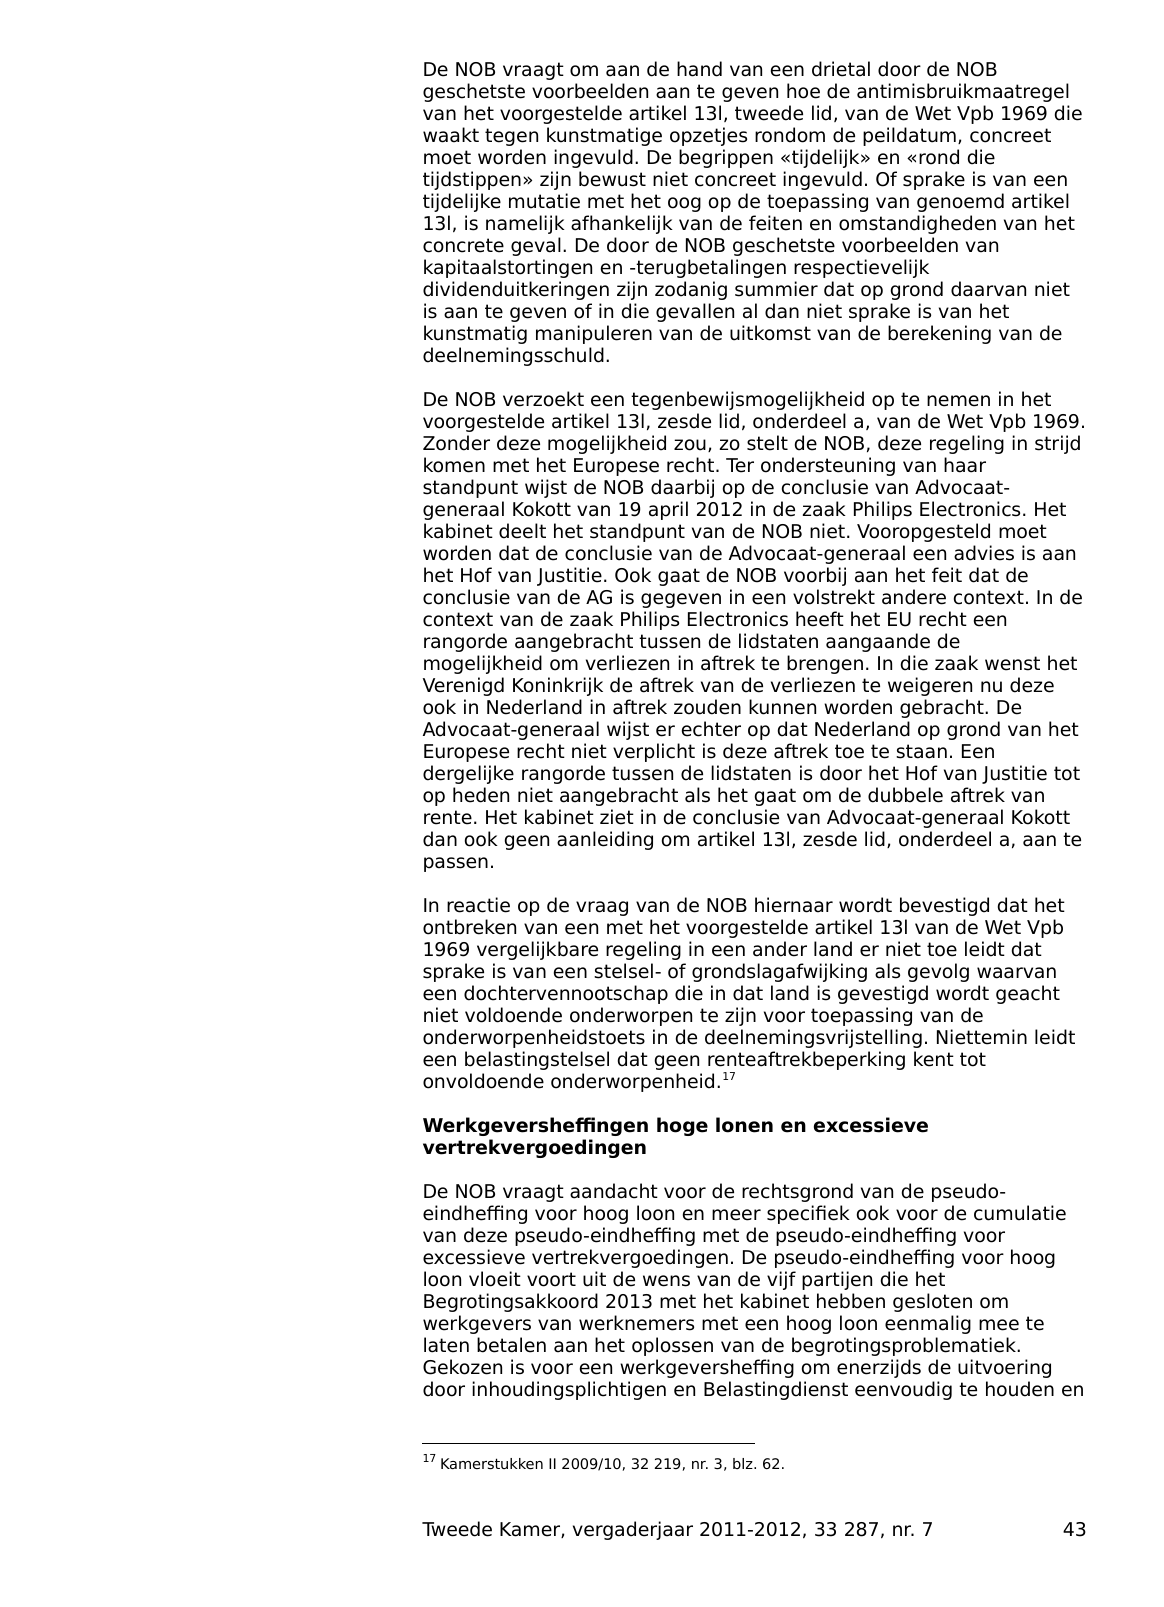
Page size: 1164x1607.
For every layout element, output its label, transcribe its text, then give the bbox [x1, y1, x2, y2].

text De NOB vraagt aandacht voor de rechtsgrond van de pseudo-eindheffing voor hoog loon en meer specifiek ook voor de cumulatie van deze pseudo-eindheffing met de pseudo-eindheffing voor excessieve vertrekvergoedingen. De pseudo-eindheffing voor hoog loon vloeit voort uit de wens van de vijf partijen die het Begrotingsakkoord 2013 met het kabinet hebben gesloten om werkgevers van werknemers met een hoog loon eenmalig mee te laten betalen aan het oplossen van de begrotingsproblematiek. Gekozen is voor een werkgeversheffing om enerzijds de uitvoering door inhoudingsplichtigen en Belastingdienst eenvoudig te houden en [422, 1181, 1087, 1401]
text De NOB vraagt om aan de hand van een drietal door de NOB geschetste voorbeelden aan te geven hoe de antimisbruikmaatregel van het voorgestelde artikel 13l, tweede lid, van de Wet Vpb 1969 die waakt tegen kunstmatige opzetjes rondom de peildatum, concreet moet worden ingevuld. De begrippen «tijdelijk» en «rond die tijdstippen» zijn bewust niet concreet ingevuld. Of sprake is van een tijdelijke mutatie met het oog op de toepassing van genoemd artikel 13l, is namelijk afhankelijk van de feiten en omstandigheden van het concrete geval. De door de NOB geschetste voorbeelden van kapitaalstortingen en -terugbetalingen respectievelijk dividenduitkeringen zijn zodanig summier dat op grond daarvan niet is aan te geven of in die gevallen al dan niet sprake is van het kunstmatig manipuleren van de uitkomst van de berekening van de deelnemingsschuld. [422, 59, 1087, 367]
text Kamerstukken II 2009/10, 32 219, nr. 3, blz. 62. [422, 1452, 1087, 1474]
text In reactie op de vraag van de NOB hiernaar wordt bevestigd dat het ontbreken van een met het voorgestelde artikel 13l van de Wet Vpb 1969 vergelijkbare regeling in een ander land er niet toe leidt dat sprake is van een stelsel- of grondslagafwijking als gevolg waarvan een dochtervennootschap die in dat land is gevestigd wordt geacht niet voldoende onderworpen te zijn voor toepassing van de onderworpenheidstoets in de deelnemingsvrijstelling. Niettemin leidt een belastingstelsel dat geen renteaftrekbeperking kent tot onvoldoende onderworpenheid. [422, 895, 1087, 1092]
text De NOB verzoekt een tegenbewijsmogelijkheid op te nemen in het voorgestelde artikel 13l, zesde lid, onderdeel a, van de Wet Vpb 1969. Zonder deze mogelijkheid zou, zo stelt de NOB, deze regeling in strijd komen met het Europese recht. Ter ondersteuning van haar standpunt wijst de NOB daarbij op de conclusie van Advocaat-generaal Kokott van 19 april 2012 in de zaak Philips Electronics. Het kabinet deelt het standpunt van de NOB niet. Vooropgesteld moet worden dat de conclusie van de Advocaat-generaal een advies is aan het Hof van Justitie. Ook gaat de NOB voorbij aan het feit dat de conclusie van de AG is gegeven in een volstrekt andere context. In de context van de zaak Philips Electronics heeft het EU recht een rangorde aangebracht tussen de lidstaten aangaande de mogelijkheid om verliezen in aftrek te brengen. In die zaak wenst het Verenigd Koninkrijk de aftrek van de verliezen te weigeren nu deze ook in Nederland in aftrek zouden kunnen worden gebracht. De Advocaat-generaal wijst er echter op dat Nederland op grond van het Europese recht niet verplicht is deze aftrek toe te staan. Een dergelijke rangorde tussen de lidstaten is door het Hof van Justitie tot op heden niet aangebracht als het gaat om de dubbele aftrek van rente. Het kabinet ziet in de conclusie van Advocaat-generaal Kokott dan ook geen aanleiding om artikel 13l, zesde lid, onderdeel a, aan te passen. [422, 389, 1087, 872]
subtitle Werkgeversheffingen hoge lonen en excessieve vertrekvergoedingen [422, 1115, 1087, 1159]
